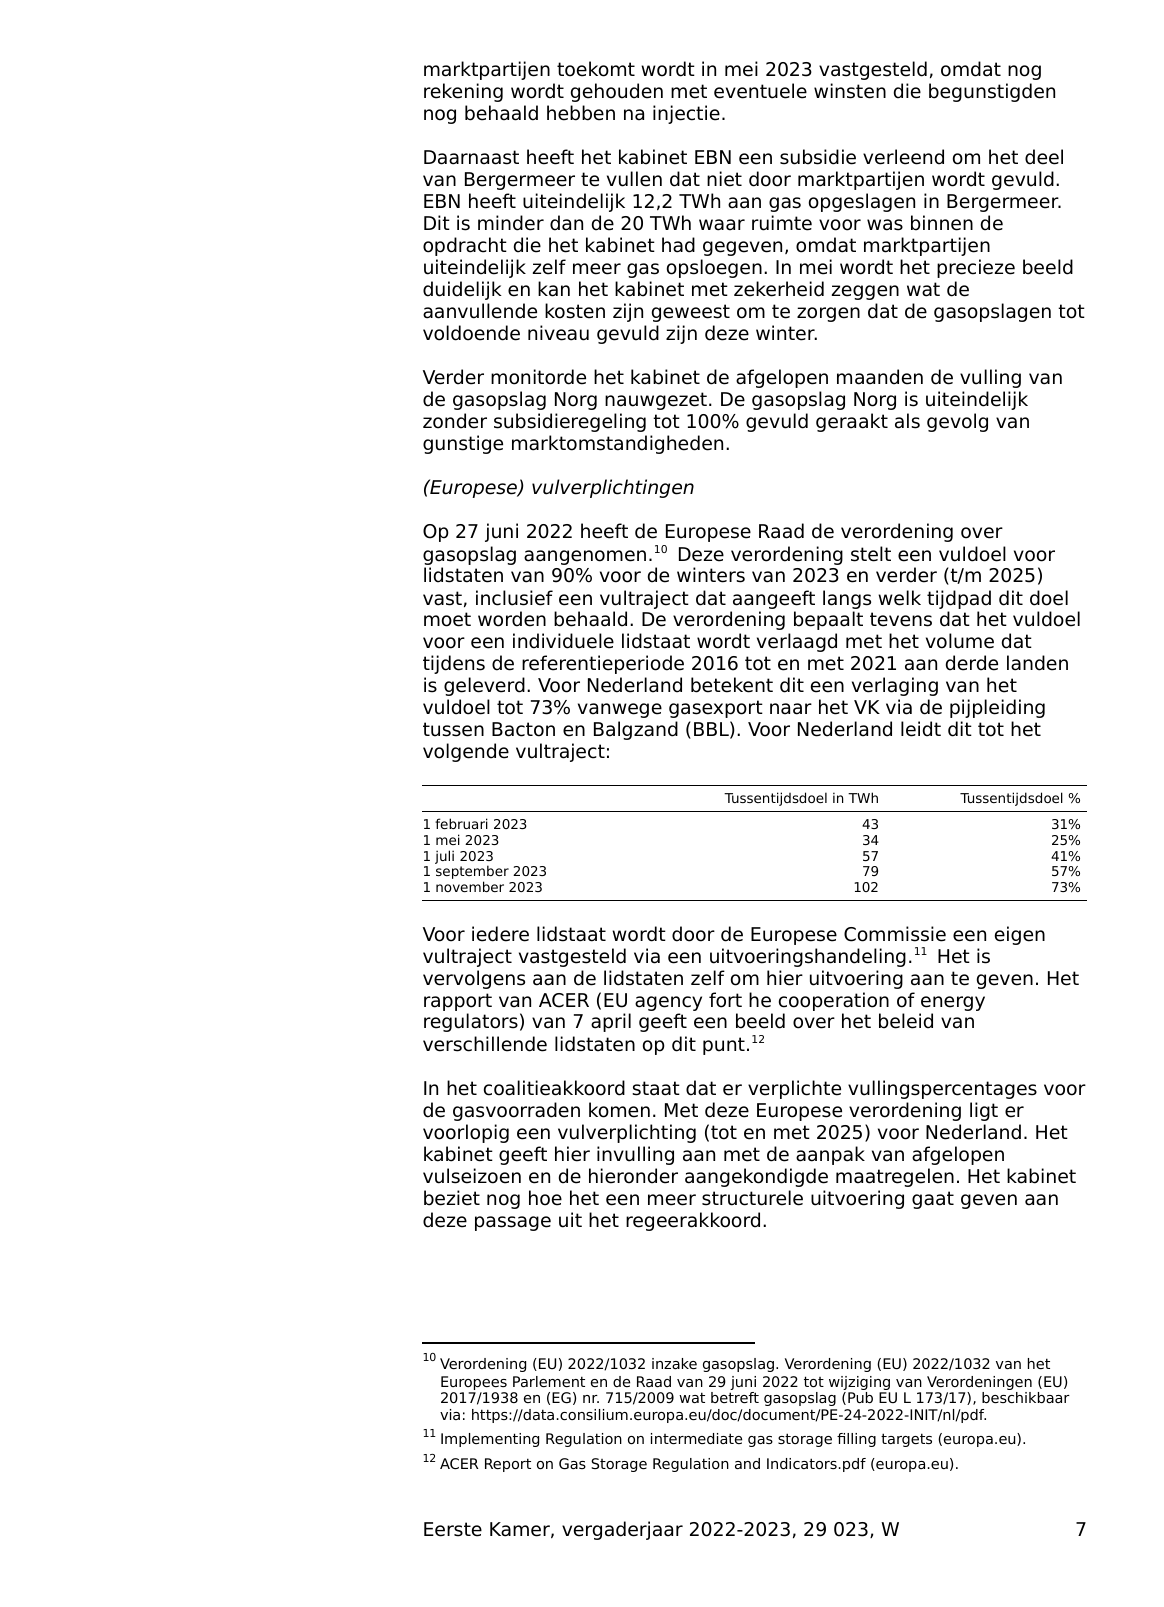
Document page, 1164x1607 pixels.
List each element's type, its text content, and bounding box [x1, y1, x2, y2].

table_cell 1 september 2023 [422, 864, 638, 880]
table_cell 1 juli 2023 [422, 849, 638, 864]
table_cell 41% [885, 849, 1087, 864]
text Daarnaast heeft het kabinet EBN een subsidie verleend om het deel van Bergermeer te vullen dat niet door marktpartijen wordt gevuld. EBN heeft uiteindelijk 12,2 TWh aan gas opgeslagen in Bergermeer. Dit is minder dan de 20 TWh waar ruimte voor was binnen de opdracht die het kabinet had gegeven, omdat marktpartijen uiteindelijk zelf meer gas opsloegen. In mei wordt het precieze beeld duidelijk en kan het kabinet met zekerheid zeggen wat de aanvullende kosten zijn geweest om te zorgen dat de gasopslagen tot voldoende niveau gevuld zijn deze winter. [422, 147, 1087, 345]
table_cell 57 [638, 849, 885, 864]
table_cell 1 november 2023 [422, 880, 638, 900]
text In het coalitieakkoord staat dat er verplichte vullingspercentages voor de gasvoorraden komen. Met deze Europese verordening ligt er voorlopig een vulverplichting (tot en met 2025) voor Nederland. Het kabinet geeft hier invulling aan met de aanpak van afgelopen vulseizoen en de hieronder aangekondigde maatregelen. Het kabinet beziet nog hoe het een meer structurele uitvoering gaat geven aan deze passage uit het regeerakkoord. [422, 1078, 1087, 1231]
table_cell 25% [885, 833, 1087, 848]
table_cell 57% [885, 864, 1087, 880]
table_cell 31% [885, 812, 1087, 833]
table_cell 102 [638, 880, 885, 900]
table_header Tussentijdsdoel in TWh [638, 786, 885, 811]
text Implementing Regulation on intermediate gas storage filling targets (europa.eu). [422, 1427, 1087, 1449]
table_cell 1 februari 2023 [422, 812, 638, 833]
table_header Tussentijdsdoel % [885, 786, 1087, 811]
table_cell 79 [638, 864, 885, 880]
text ACER Report on Gas Storage Regulation and Indicators.pdf (europa.eu). [422, 1452, 1087, 1474]
table_cell 34 [638, 833, 885, 848]
text Verordening (EU) 2022/1032 inzake gasopslag. Verordening (EU) 2022/1032 van het Europees Parlement en de Raad van 29 juni 2022 tot wijziging van Verordeningen (EU) 2017/1938 en (EG) nr. 715/2009 wat betreft gasopslag (Pub EU L 173/17), beschikbaar via: https://data.consilium.europa.eu/doc/document/PE-24-2022-INIT/nl/pdf. [422, 1352, 1087, 1424]
table_cell 1 mei 2023 [422, 833, 638, 848]
table_cell 73% [885, 880, 1087, 900]
table_cell 43 [638, 812, 885, 833]
text Voor iedere lidstaat wordt door de Europese Commissie een eigen vultraject vastgesteld via een uitvoeringshandeling. Het is vervolgens aan de lidstaten zelf om hier uitvoering aan te geven. Het rapport van ACER (EU agency fort he cooperation of energy regulators) van 7 april geeft een beeld over het beleid van verschillende lidstaten op dit punt. [422, 923, 1087, 1055]
text marktpartijen toekomt wordt in mei 2023 vastgesteld, omdat nog rekening wordt gehouden met eventuele winsten die begunstigden nog behaald hebben na injectie. [422, 59, 1087, 125]
text Verder monitorde het kabinet de afgelopen maanden de vulling van de gasopslag Norg nauwgezet. De gasopslag Norg is uiteindelijk zonder subsidieregeling tot 100% gevuld geraakt als gevolg van gunstige marktomstandigheden. [422, 367, 1087, 455]
table_header [422, 786, 638, 811]
text Op 27 juni 2022 heeft de Europese Raad de verordening over gasopslag aangenomen. Deze verordening stelt een vuldoel voor lidstaten van 90% voor de winters van 2023 en verder (t/m 2025) vast, inclusief een vultraject dat aangeeft langs welk tijdpad dit doel moet worden behaald. De verordening bepaalt tevens dat het vuldoel voor een individuele lidstaat wordt verlaagd met het volume dat tijdens de referentieperiode 2016 tot en met 2021 aan derde landen is geleverd. Voor Nederland betekent dit een verlaging van het vuldoel tot 73% vanwege gasexport naar het VK via de pijpleiding tussen Bacton en Balgzand (BBL). Voor Nederland leidt dit tot het volgende vultraject: [422, 521, 1087, 763]
subtitle (Europese) vulverplichtingen [422, 477, 1087, 499]
